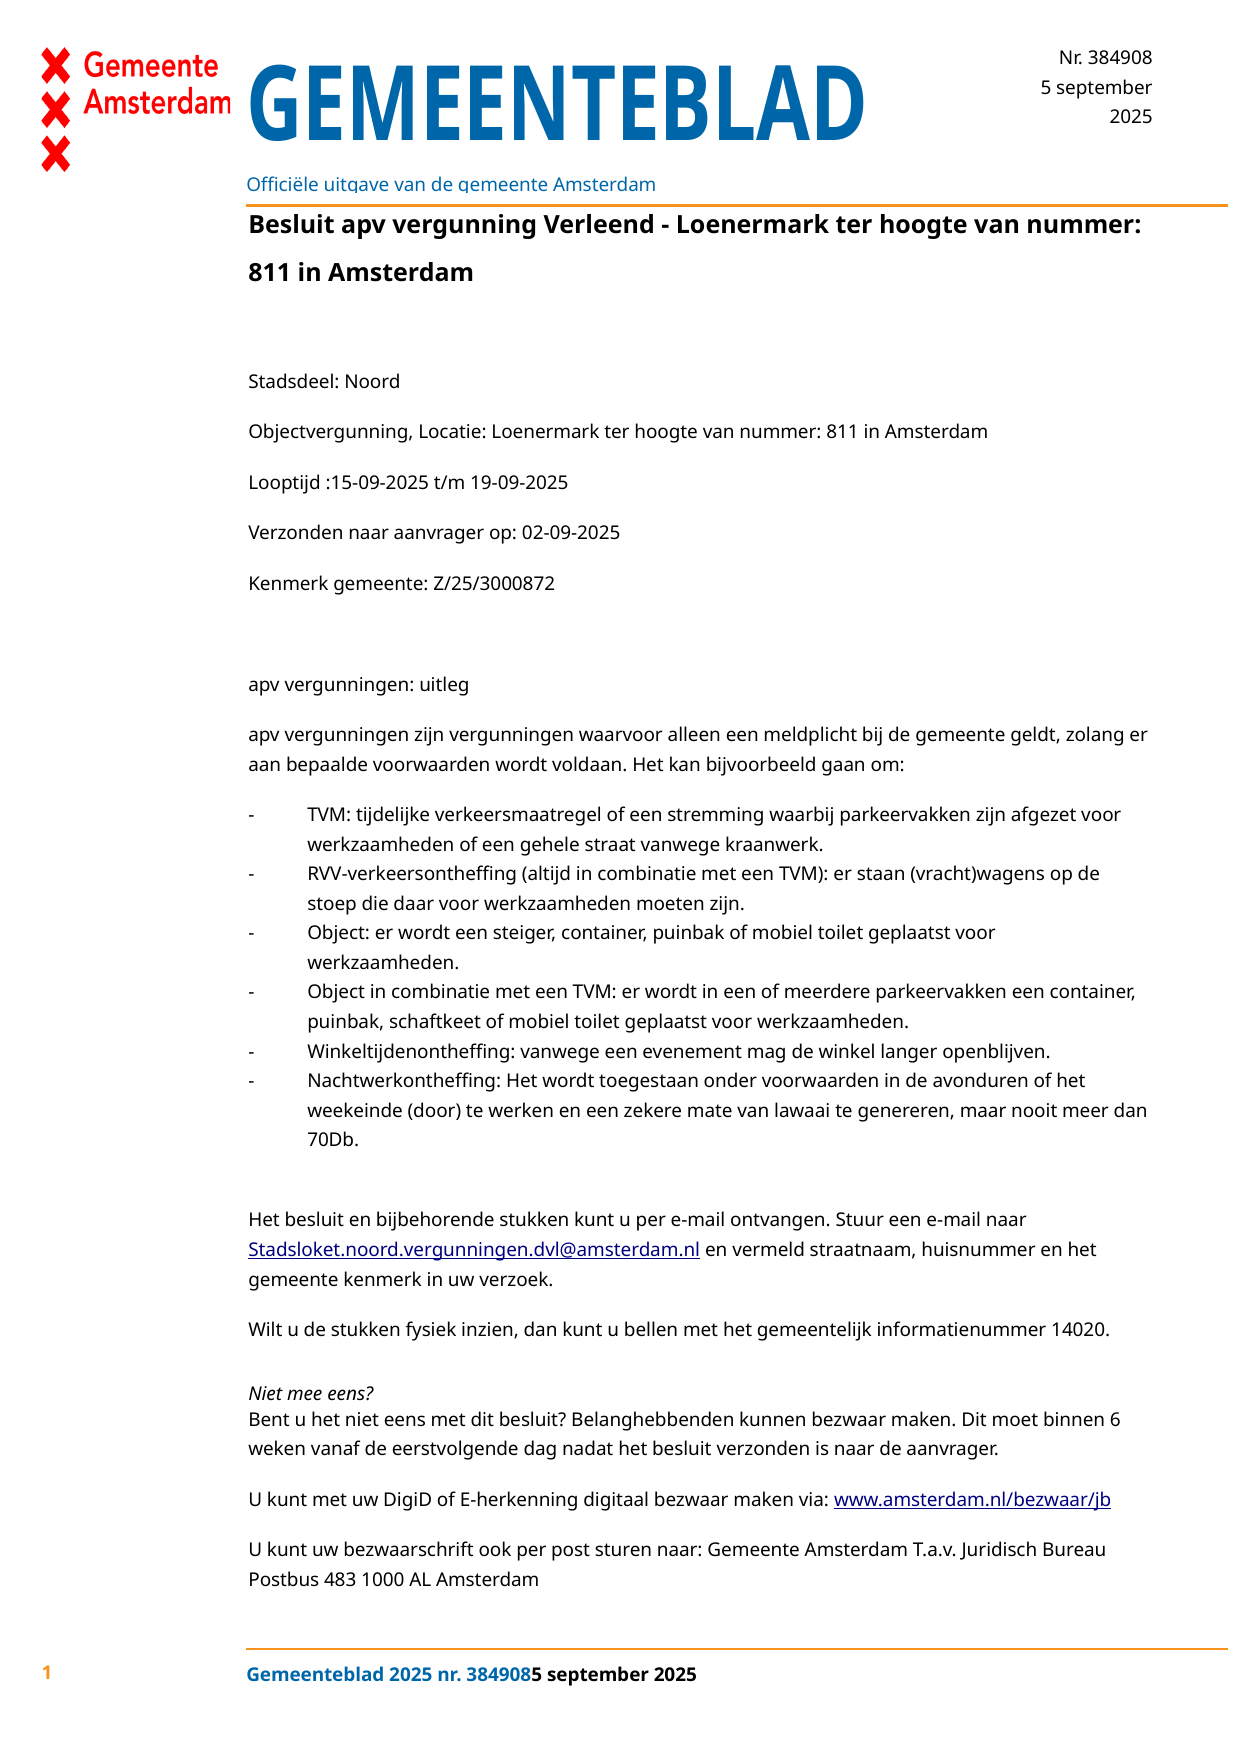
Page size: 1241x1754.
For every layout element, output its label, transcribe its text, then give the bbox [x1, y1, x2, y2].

list Object in combinatie met een TVM: er wordt in een of meerdere parkeervakken een container, puinbak, schaftkeet of mobiel toilet geplaatst voor werkzaamheden. [248, 979, 1152, 1034]
text U kunt met uw DigiD of E-herkenning digitaal bezwaar maken via: www.amsterdam.nl/bezwaar/jb [248, 1486, 1152, 1512]
text Kenmerk gemeente: Z/25/3000872 [248, 570, 1152, 596]
text Verzonden naar aanvrager op: 02-09-2025 [248, 519, 1152, 545]
text apv vergunningen: uitleg [248, 671, 1152, 697]
list TVM: tijdelijke verkeersmaatregel of een stremming waarbij parkeervakken zijn afgezet voor werkzaamheden of een gehele straat vanwege kraanwerk. [248, 801, 1152, 857]
text U kunt uw bezwaarschrift ook per post sturen naar: Gemeente Amsterdam T.a.v. Juridisch Bureau Postbus 483 1000 AL Amsterdam [248, 1536, 1152, 1592]
text Looptijd :15-09-2025 t/m 19-09-2025 [248, 469, 1152, 495]
text Niet mee eens? [248, 1380, 1152, 1406]
text Bent u het niet eens met dit besluit? Belanghebbenden kunnen bezwaar maken. Dit moet binnen 6 weken vanaf de eerstvolgende dag nadat het besluit verzonden is naar de aanvrager. [248, 1406, 1152, 1461]
picture [41, 47, 231, 172]
text Besluit apv vergunning Verleend - Loenermark ter hoogte van nummer: 811 in Amsterdam [248, 207, 1152, 288]
text Stadsdeel: Noord [248, 368, 1152, 394]
list Winkeltijdenontheffing: vanwege een evenement mag de winkel langer openblijven. [248, 1038, 1152, 1064]
list RVV-verkeersontheffing (altijd in combinatie met een TVM): er staan (vracht)wagens op de stoep die daar voor werkzaamheden moeten zijn. [248, 860, 1152, 916]
text apv vergunningen zijn vergunningen waarvoor alleen een meldplicht bij de gemeente geldt, zolang er aan bepaalde voorwaarden wordt voldaan. Het kan bijvoorbeeld gaan om: [248, 721, 1152, 777]
list Nachtwerkontheffing: Het wordt toegestaan onder voorwaarden in de avonduren of het weekeinde (door) te werken en een zekere mate van lawaai te genereren, maar nooit meer dan 70Db. [248, 1067, 1152, 1152]
text Het besluit en bijbehorende stukken kunt u per e-mail ontvangen. Stuur een e-mail naar Stadsloket.noord.vergunningen.dvl@amsterdam.nl en vermeld straatnaam, huisnummer en het gemeente kenmerk in uw verzoek. [248, 1207, 1152, 1292]
text Wilt u de stukken fysiek inzien, dan kunt u bellen met het gemeentelijk informatienummer 14020. [248, 1316, 1152, 1342]
text Objectvergunning, Locatie: Loenermark ter hoogte van nummer: 811 in Amsterdam [248, 419, 1152, 444]
list Object: er wordt een steiger, container, puinbak of mobiel toilet geplaatst voor werkzaamheden. [248, 919, 1152, 975]
